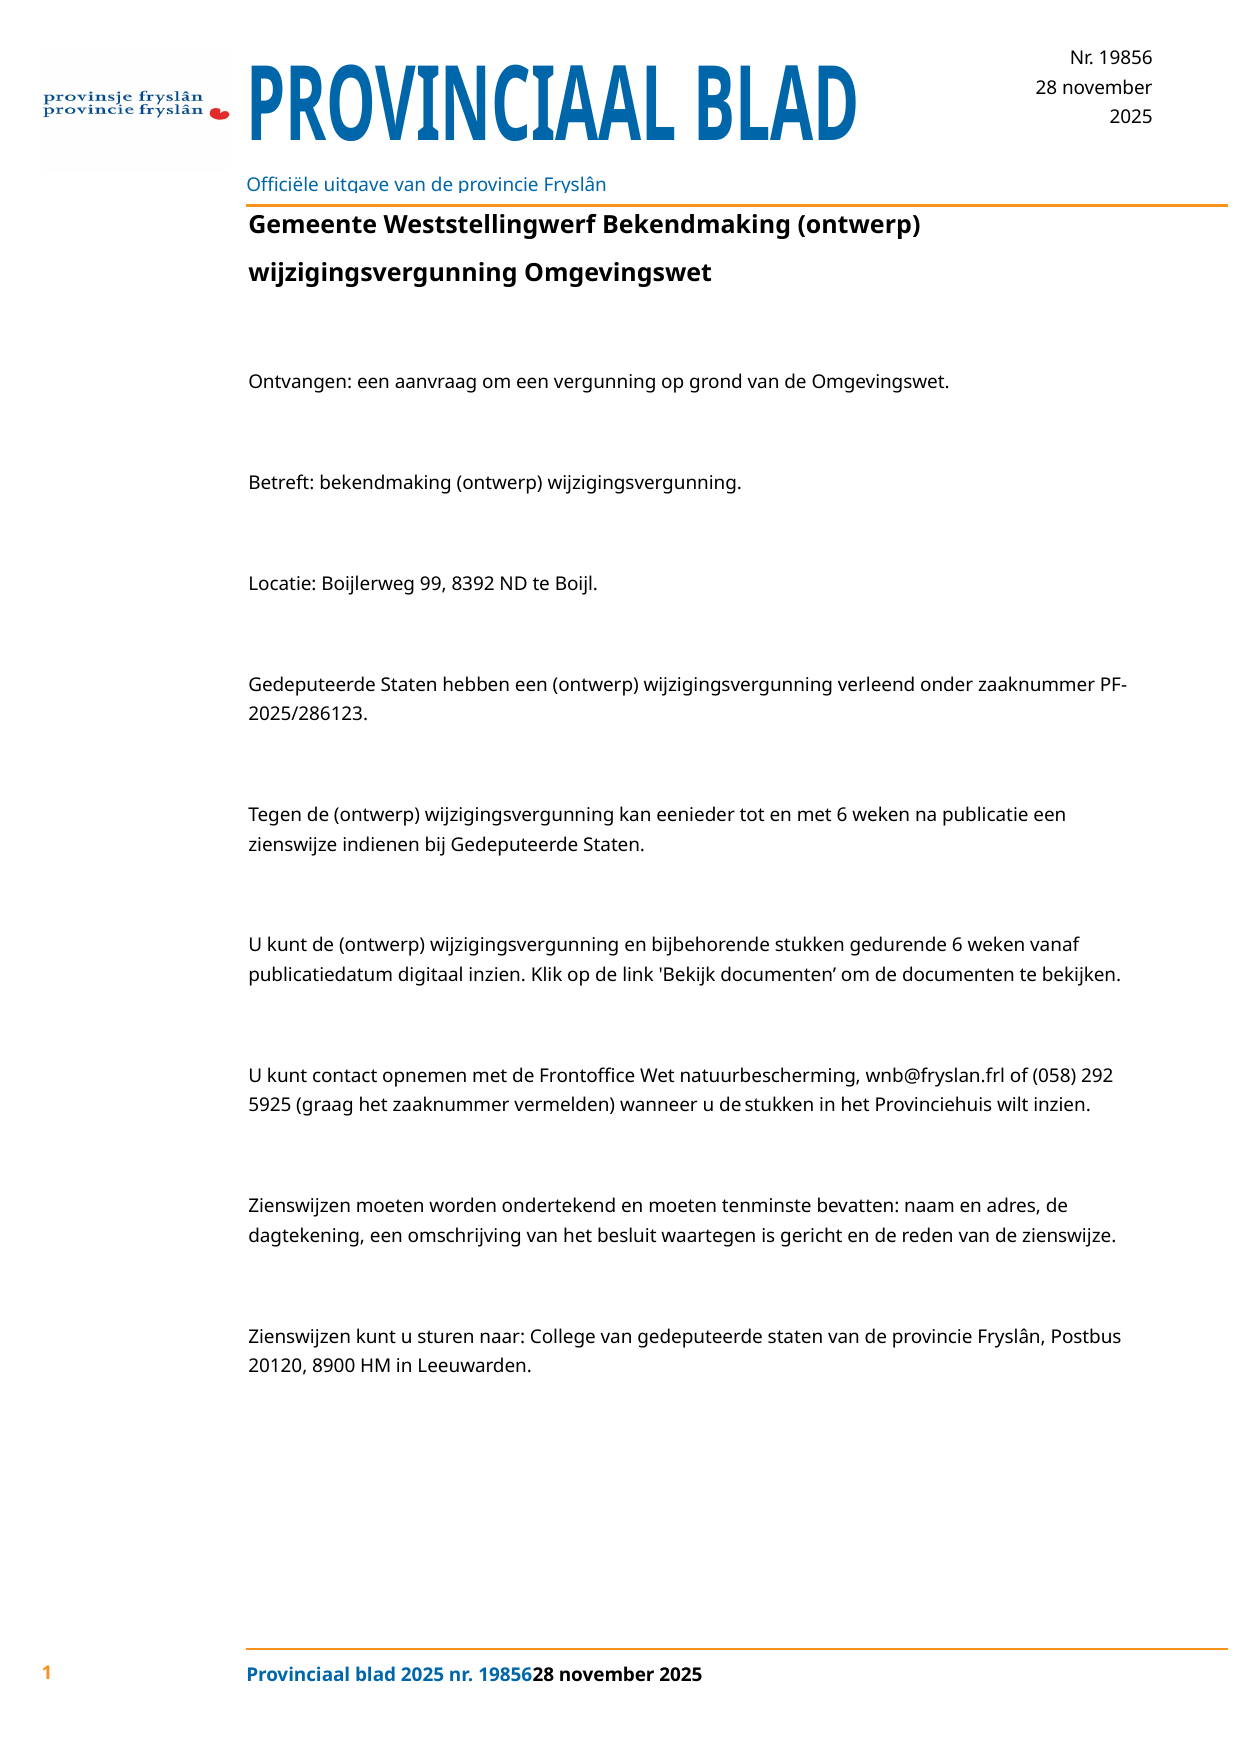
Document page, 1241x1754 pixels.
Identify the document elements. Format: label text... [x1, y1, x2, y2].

text U kunt contact opnemen met de Frontoffice Wet natuurbescherming, wnb@fryslan.frl of (058) 292 5925 (graag het zaaknummer vermelden) wanneer u de stukken in het Provinciehuis wilt inzien. [248, 1062, 1152, 1117]
text Gemeente Weststellingwerf Bekendmaking (ontwerp) wijzigingsvergunning Omgevingswet [248, 207, 1152, 288]
text Zienswijzen kunt u sturen naar: College van gedeputeerde staten van de provincie Fryslân, Postbus 20120, 8900 HM in Leeuwarden. [248, 1323, 1152, 1378]
text Ontvangen: een aanvraag om een vergunning op grond van de Omgevingswet. [248, 368, 1152, 394]
text U kunt de (ontwerp) wijzigingsvergunning en bijbehorende stukken gedurende 6 weken vanaf publicatiedatum digitaal inzien. Klik op de link 'Bekijk documenten’ om de documenten te bekijken. [248, 932, 1152, 987]
text Gedeputeerde Staten hebben een (ontwerp) wijzigingsvergunning verleend onder zaaknummer PF-2025/286123. [248, 671, 1152, 726]
text Locatie: Boijlerweg 99, 8392 ND te Boijl. [248, 570, 1152, 596]
text Tegen de (ontwerp) wijzigingsvergunning kan eenieder tot en met 6 weken na publicatie een zienswijze indienen bij Gedeputeerde Staten. [248, 801, 1152, 857]
picture [41, 47, 231, 172]
text Betreft: bekendmaking (ontwerp) wijzigingsvergunning. [248, 469, 1152, 495]
text Zienswijzen moeten worden ondertekend en moeten tenminste bevatten: naam en adres, de dagtekening, een omschrijving van het besluit waartegen is gericht en de reden van de zienswijze. [248, 1192, 1152, 1248]
